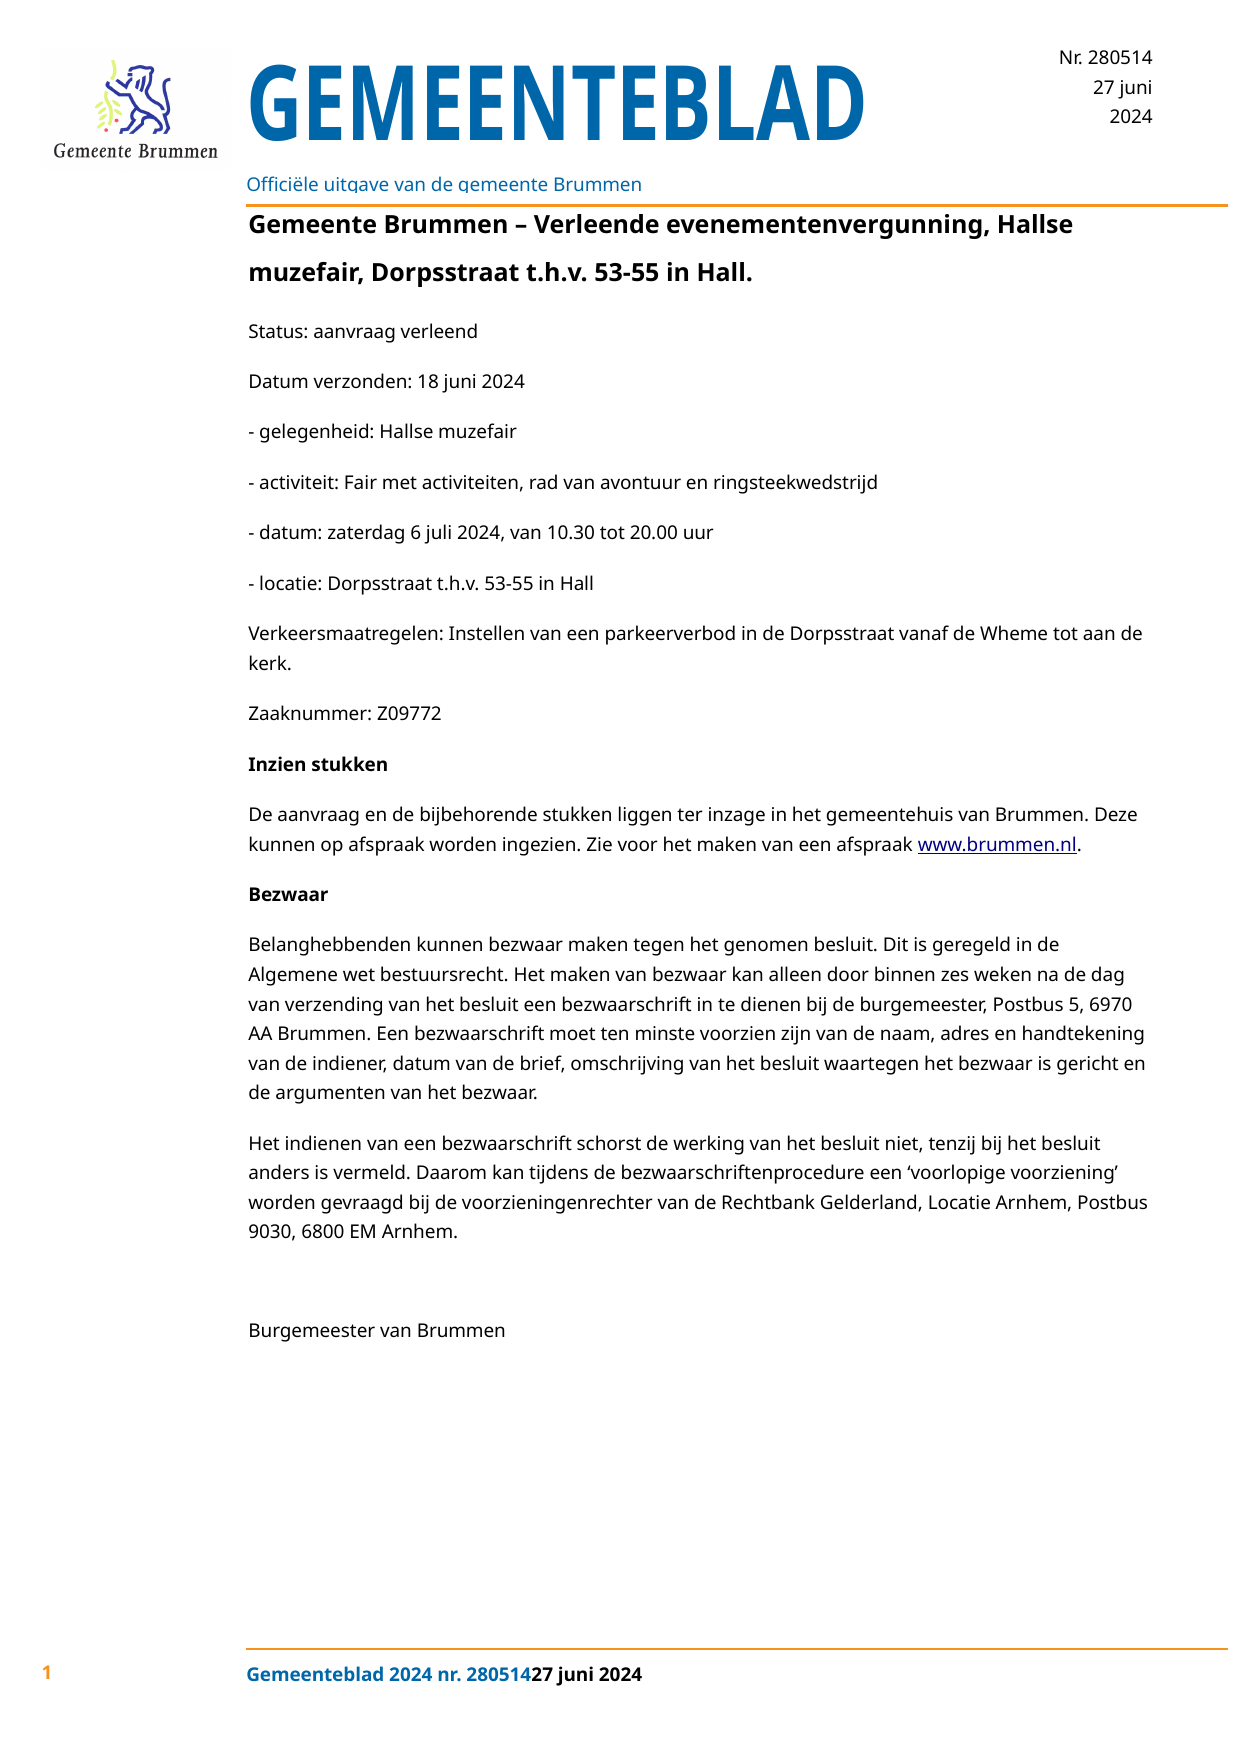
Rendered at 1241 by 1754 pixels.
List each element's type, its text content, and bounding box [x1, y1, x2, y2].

text Zaaknummer: Z09772 [248, 700, 1152, 726]
text - datum: zaterdag 6 juli 2024, van 10.30 tot 20.00 uur [248, 519, 1152, 545]
text De aanvraag en de bijbehorende stukken liggen ter inzage in het gemeentehuis van Brummen. Deze kunnen op afspraak worden ingezien. Zie voor het maken van een afspraak www.brummen.nl. [248, 801, 1152, 857]
text Gemeente Brummen – Verleende evenementenvergunning, Hallse muzefair, Dorpsstraat t.h.v. 53-55 in Hall. [248, 207, 1152, 288]
text Het indienen van een bezwaarschrift schorst de werking van het besluit niet, tenzij bij het besluit anders is vermeld. Daarom kan tijdens de bezwaarschriftenprocedure een ‘voorlopige voorziening’ worden gevraagd bij de voorzieningenrechter van de Rechtbank Gelderland, Locatie Arnhem, Postbus 9030, 6800 EM Arnhem. [248, 1130, 1152, 1244]
text - locatie: Dorpsstraat t.h.v. 53-55 in Hall [248, 570, 1152, 596]
text - activiteit: Fair met activiteiten, rad van avontuur en ringsteekwedstrijd [248, 469, 1152, 495]
text Belanghebbenden kunnen bezwaar maken tegen het genomen besluit. Dit is geregeld in de Algemene wet bestuursrecht. Het maken van bezwaar kan alleen door binnen zes weken na de dag van verzending van het besluit een bezwaarschrift in te dienen bij de burgemeester, Postbus 5, 6970 AA Brummen. Een bezwaarschrift moet ten minste voorzien zijn van de naam, adres en handtekening van de indiener, datum van de brief, omschrijving van het besluit waartegen het bezwaar is gericht en de argumenten van het bezwaar. [248, 932, 1152, 1105]
picture [41, 47, 231, 172]
text Verkeersmaatregelen: Instellen van een parkeerverbod in de Dorpsstraat vanaf de Wheme tot aan de kerk. [248, 620, 1152, 676]
text Status: aanvraag verleend [248, 318, 1152, 344]
text - gelegenheid: Hallse muzefair [248, 419, 1152, 444]
text Datum verzonden: 18 juni 2024 [248, 368, 1152, 394]
text Inzien stukken [248, 751, 1152, 777]
text Bezwaar [248, 881, 1152, 907]
text Burgemeester van Brummen [248, 1317, 1152, 1343]
